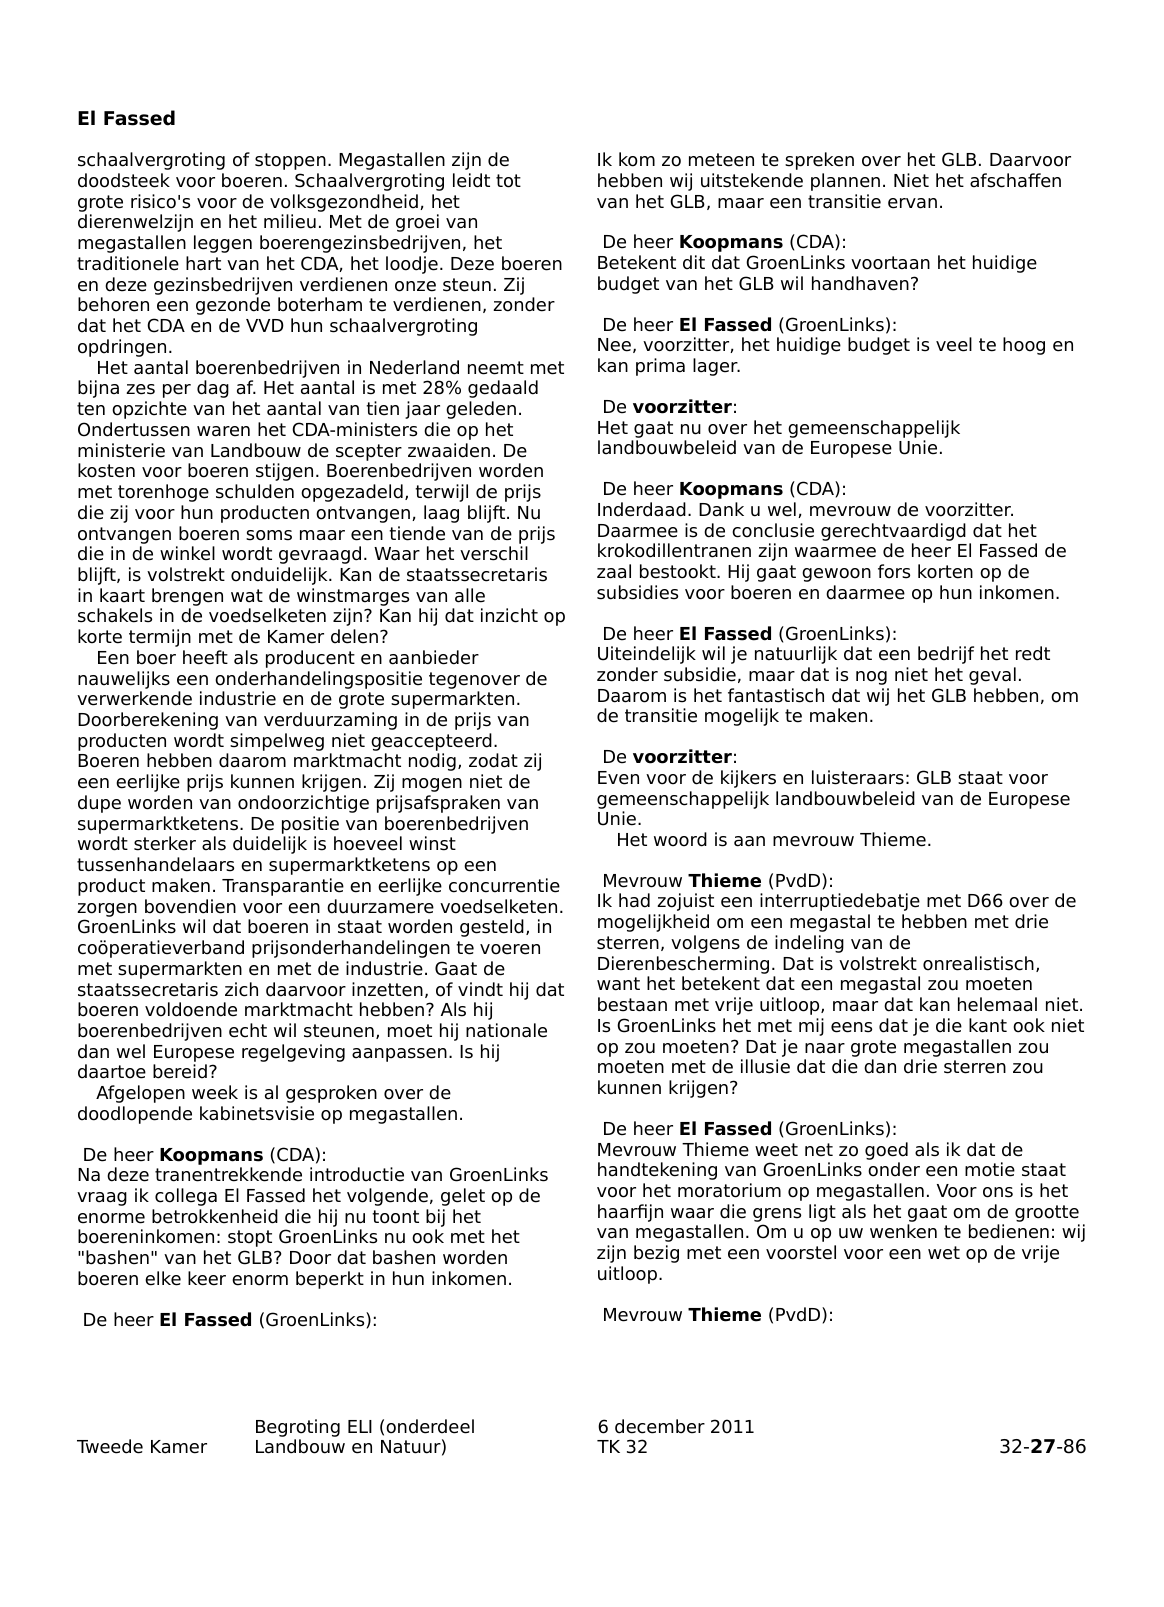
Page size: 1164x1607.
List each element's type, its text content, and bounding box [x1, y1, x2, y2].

text De heer El Fassed (GroenLinks): [77, 1309, 567, 1330]
text De voorzitter: [596, 397, 1087, 417]
text De heer El Fassed (GroenLinks): [596, 314, 1087, 335]
text Het woord is aan mevrouw Thieme. [596, 830, 1087, 851]
text De voorzitter: [596, 747, 1087, 768]
text De heer El Fassed (GroenLinks): [596, 623, 1087, 644]
text De heer Koopmans (CDA): [77, 1144, 567, 1165]
text De heer El Fassed (GroenLinks): [596, 1119, 1087, 1139]
text schaalvergroting of stoppen. Megastallen zijn de doodsteek voor boeren. Schaalvergroting leidt tot grote risico's voor de volksgezondheid, het dierenwelzijn en het milieu. Met de groei van megastallen leggen boerengezinsbedrijven, het traditionele hart van het CDA, het loodje. Deze boeren en deze gezinsbedrijven verdienen onze steun. Zij behoren een gezonde boterham te verdienen, zonder dat het CDA en de VVD hun schaalvergroting opdringen. [77, 150, 567, 357]
text Mevrouw Thieme (PvdD): [596, 1304, 1087, 1325]
text De heer Koopmans (CDA): [596, 232, 1087, 253]
text Nee, voorzitter, het huidige budget is veel te hoog en kan prima lager. [596, 335, 1087, 377]
text Afgelopen week is al gesproken over de doodlopende kabinetsvisie op megastallen. [77, 1083, 567, 1124]
text Mevrouw Thieme weet net zo goed als ik dat de handtekening van GroenLinks onder een motie staat voor het moratorium op megastallen. Voor ons is het haarfijn waar die grens ligt als het gaat om de grootte van megastallen. Om u op uw wenken te bedienen: wij zijn bezig met een voorstel voor een wet op de vrije uitloop. [596, 1139, 1087, 1284]
text Mevrouw Thieme (PvdD): [596, 871, 1087, 891]
text Na deze tranentrekkende introductie van GroenLinks vraag ik collega El Fassed het volgende, gelet op de enorme betrokkenheid die hij nu toont bij het boereninkomen: stopt GroenLinks nu ook met het "bashen" van het GLB? Door dat bashen worden boeren elke keer enorm beperkt in hun inkomen. [77, 1165, 567, 1289]
text De heer Koopmans (CDA): [596, 479, 1087, 500]
text Ik kom zo meteen te spreken over het GLB. Daarvoor hebben wij uitstekende plannen. Niet het afschaffen van het GLB, maar een transitie ervan. [596, 150, 1087, 212]
text Betekent dit dat GroenLinks voortaan het huidige budget van het GLB wil handhaven? [596, 253, 1087, 294]
text Het aantal boerenbedrijven in Nederland neemt met bijna zes per dag af. Het aantal is met 28% gedaald ten opzichte van het aantal van tien jaar geleden. Ondertussen waren het CDA-ministers die op het ministerie van Landbouw de scepter zwaaiden. De kosten voor boeren stijgen. Boerenbedrijven worden met torenhoge schulden opgezadeld, terwijl de prijs die zij voor hun producten ontvangen, laag blijft. Nu ontvangen boeren soms maar een tiende van de prijs die in de winkel wordt gevraagd. Waar het verschil blijft, is volstrekt onduidelijk. Kan de staatssecretaris in kaart brengen wat de winstmarges van alle schakels in de voedselketen zijn? Kan hij dat inzicht op korte termijn met de Kamer delen? [77, 357, 567, 648]
text Een boer heeft als producent en aanbieder nauwelijks een onderhandelingspositie tegenover de verwerkende industrie en de grote supermarkten. Doorberekening van verduurzaming in de prijs van producten wordt simpelweg niet geaccepteerd. Boeren hebben daarom marktmacht nodig, zodat zij een eerlijke prijs kunnen krijgen. Zij mogen niet de dupe worden van ondoorzichtige prijsafspraken van supermarktketens. De positie van boerenbedrijven wordt sterker als duidelijk is hoeveel winst tussenhandelaars en supermarktketens op een product maken. Transparantie en eerlijke concurrentie zorgen bovendien voor een duurzamere voedselketen. GroenLinks wil dat boeren in staat worden gesteld, in coöperatieverband prijsonderhandelingen te voeren met supermarkten en met de industrie. Gaat de staatssecretaris zich daarvoor inzetten, of vindt hij dat boeren voldoende marktmacht hebben? Als hij boerenbedrijven echt wil steunen, moet hij nationale dan wel Europese regelgeving aanpassen. Is hij daartoe bereid? [77, 648, 567, 1083]
text Het gaat nu over het gemeenschappelijk landbouwbeleid van de Europese Unie. [596, 417, 1087, 459]
text Even voor de kijkers en luisteraars: GLB staat voor gemeenschappelijk landbouwbeleid van de Europese Unie. [596, 768, 1087, 830]
text Inderdaad. Dank u wel, mevrouw de voorzitter. Daarmee is de conclusie gerechtvaardigd dat het krokodillentranen zijn waarmee de heer El Fassed de zaal bestookt. Hij gaat gewoon fors korten op de subsidies voor boeren en daarmee op hun inkomen. [596, 500, 1087, 603]
text Uiteindelijk wil je natuurlijk dat een bedrijf het redt zonder subsidie, maar dat is nog niet het geval. Daarom is het fantastisch dat wij het GLB hebben, om de transitie mogelijk te maken. [596, 644, 1087, 727]
text Ik had zojuist een interruptiedebatje met D66 over de mogelijkheid om een megastal te hebben met drie sterren, volgens de indeling van de Dierenbescherming. Dat is volstrekt onrealistisch, want het betekent dat een megastal zou moeten bestaan met vrije uitloop, maar dat kan helemaal niet. Is GroenLinks het met mij eens dat je die kant ook niet op zou moeten? Dat je naar grote megastallen zou moeten met de illusie dat die dan drie sterren zou kunnen krijgen? [596, 891, 1087, 1099]
